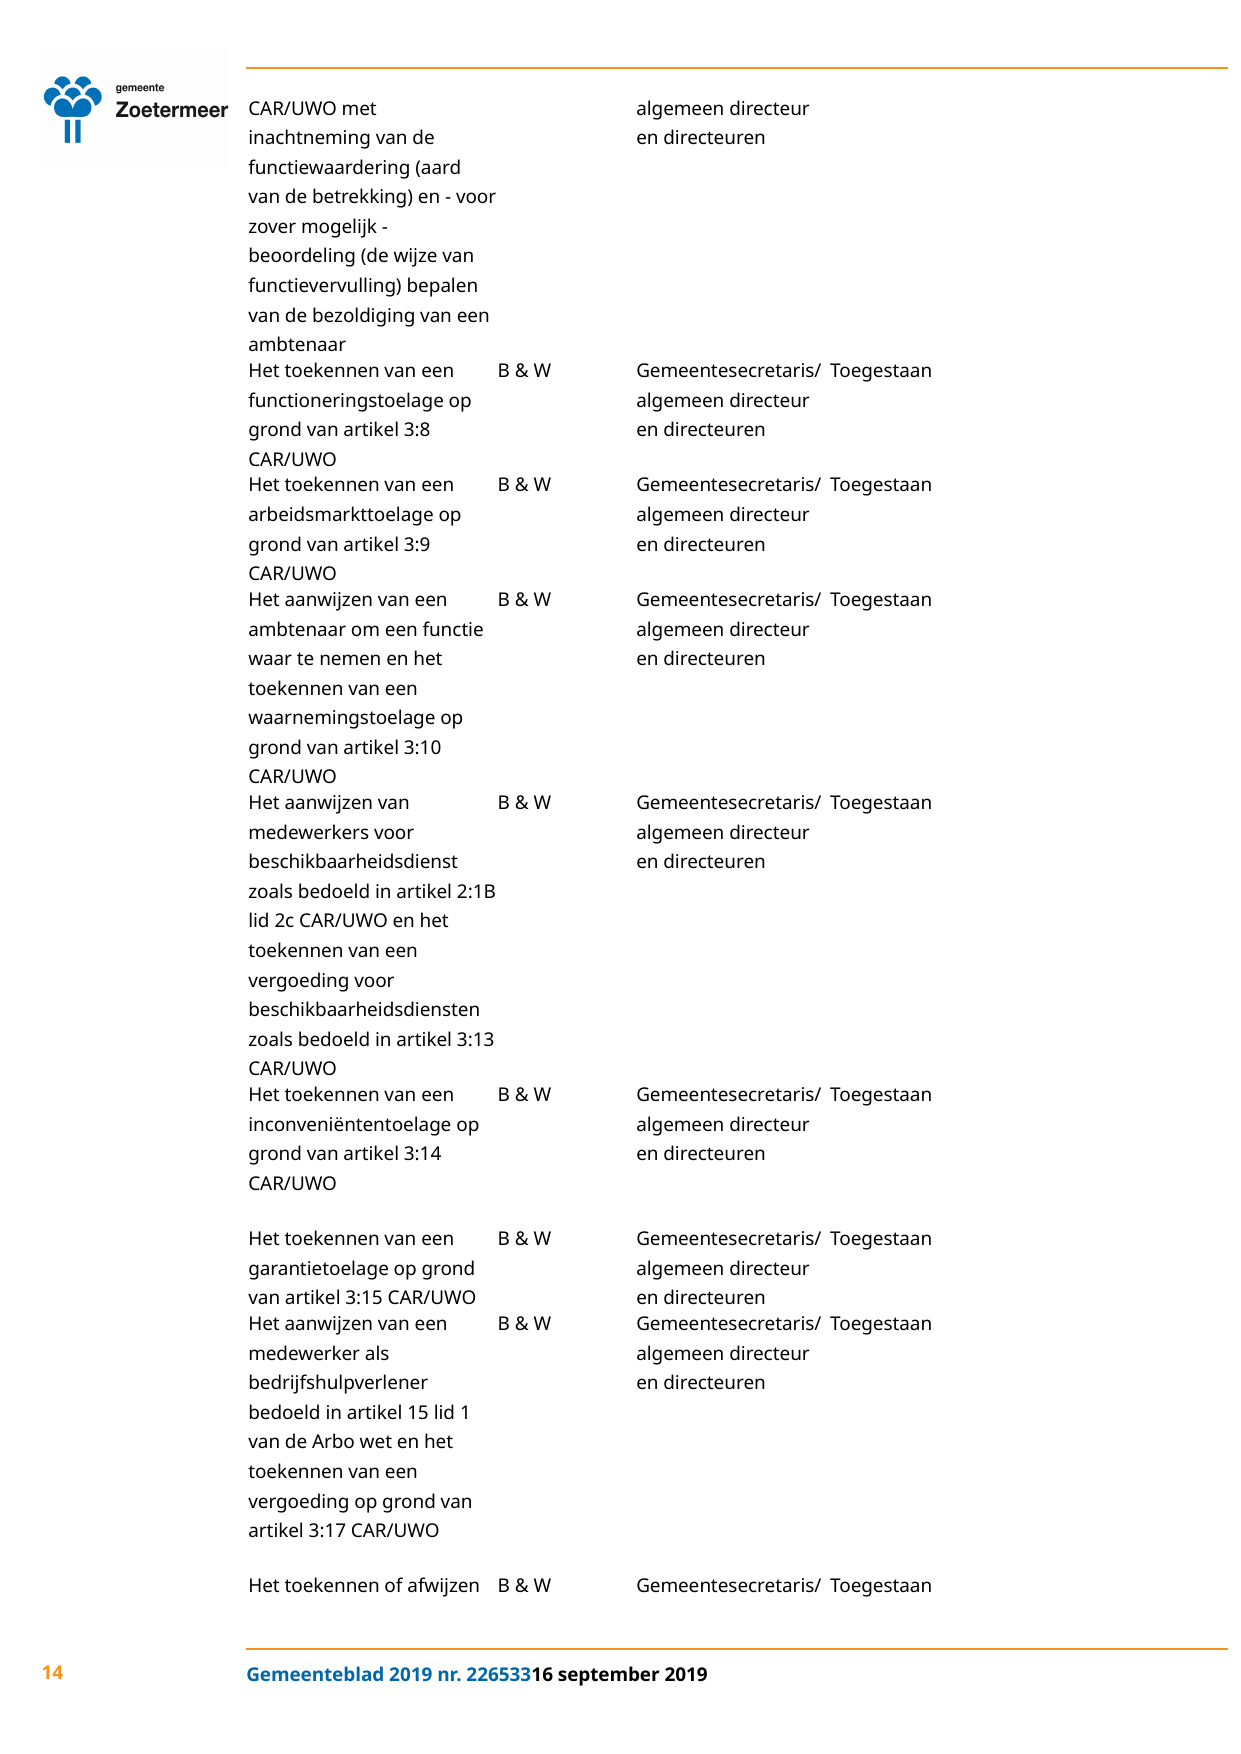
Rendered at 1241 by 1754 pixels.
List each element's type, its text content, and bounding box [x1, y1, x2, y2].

table_cell Het aanwijzen van een medewerker als bedrijfshulpverlener bedoeld in artikel 15 lid 1 van de Arbo wet en het toekennen van een vergoeding op grond van artikel 3:17 CAR/UWO [248, 1310, 497, 1573]
table_cell Toegestaan [830, 472, 1024, 586]
table_cell B & W [498, 472, 636, 586]
table_cell Het toekennen van een functioneringstoelage op grond van artikel 3:8 CAR/UWO [248, 357, 497, 472]
table_cell Toegestaan [830, 586, 1024, 789]
table_cell Gemeentesecretaris/ algemeen directeur en directeuren [636, 1310, 830, 1573]
table_cell Toegestaan [830, 789, 1024, 1081]
table_cell Gemeentesecretaris/ algemeen directeur en directeuren [636, 1081, 830, 1225]
table_cell CAR/UWO met inachtneming van de functiewaardering (aard van de betrekking) en - voor zover mogelijk - beoordeling (de wijze van functievervulling) bepalen van de bezoldiging van een ambtenaar [248, 95, 497, 357]
table_cell Gemeentesecretaris/ algemeen directeur en directeuren [636, 586, 830, 789]
table_cell [498, 95, 636, 357]
table_cell Toegestaan [830, 1573, 1024, 1598]
table_cell Gemeentesecretaris/ algemeen directeur en directeuren [636, 357, 830, 472]
table_cell Gemeentesecretaris/ algemeen directeur en directeuren [636, 1225, 830, 1310]
table_cell Gemeentesecretaris/ algemeen directeur en directeuren [636, 789, 830, 1081]
table_cell B & W [498, 1573, 636, 1598]
table_cell Toegestaan [830, 1225, 1024, 1310]
table_cell Toegestaan [830, 1081, 1024, 1225]
table_cell B & W [498, 1081, 636, 1225]
table_cell B & W [498, 586, 636, 789]
table_cell Het aanwijzen van een ambtenaar om een functie waar te nemen en het toekennen van een waarnemingstoelage op grond van artikel 3:10 CAR/UWO [248, 586, 497, 789]
picture [41, 47, 231, 172]
table_cell Gemeentesecretaris/ [636, 1573, 830, 1598]
table_cell algemeen directeur en directeuren [636, 95, 830, 357]
table_cell Het toekennen of afwijzen [248, 1573, 497, 1598]
table_cell Gemeentesecretaris/ algemeen directeur en directeuren [636, 472, 830, 586]
table_cell Toegestaan [830, 1310, 1024, 1573]
table_cell Het toekennen van een inconveniëntentoelage op grond van artikel 3:14 CAR/UWO [248, 1081, 497, 1225]
table_cell [830, 95, 1024, 357]
table_cell Toegestaan [830, 357, 1024, 472]
table_cell Het toekennen van een garantietoelage op grond van artikel 3:15 CAR/UWO [248, 1225, 497, 1310]
table_cell B & W [498, 1225, 636, 1310]
table_cell Het aanwijzen van medewerkers voor beschikbaarheidsdienst zoals bedoeld in artikel 2:1B lid 2c CAR/UWO en het toekennen van een vergoeding voor beschikbaarheidsdiensten zoals bedoeld in artikel 3:13 CAR/UWO [248, 789, 497, 1081]
table_cell B & W [498, 357, 636, 472]
table_cell Het toekennen van een arbeidsmarkttoelage op grond van artikel 3:9 CAR/UWO [248, 472, 497, 586]
table_cell B & W [498, 789, 636, 1081]
table_cell B & W [498, 1310, 636, 1573]
